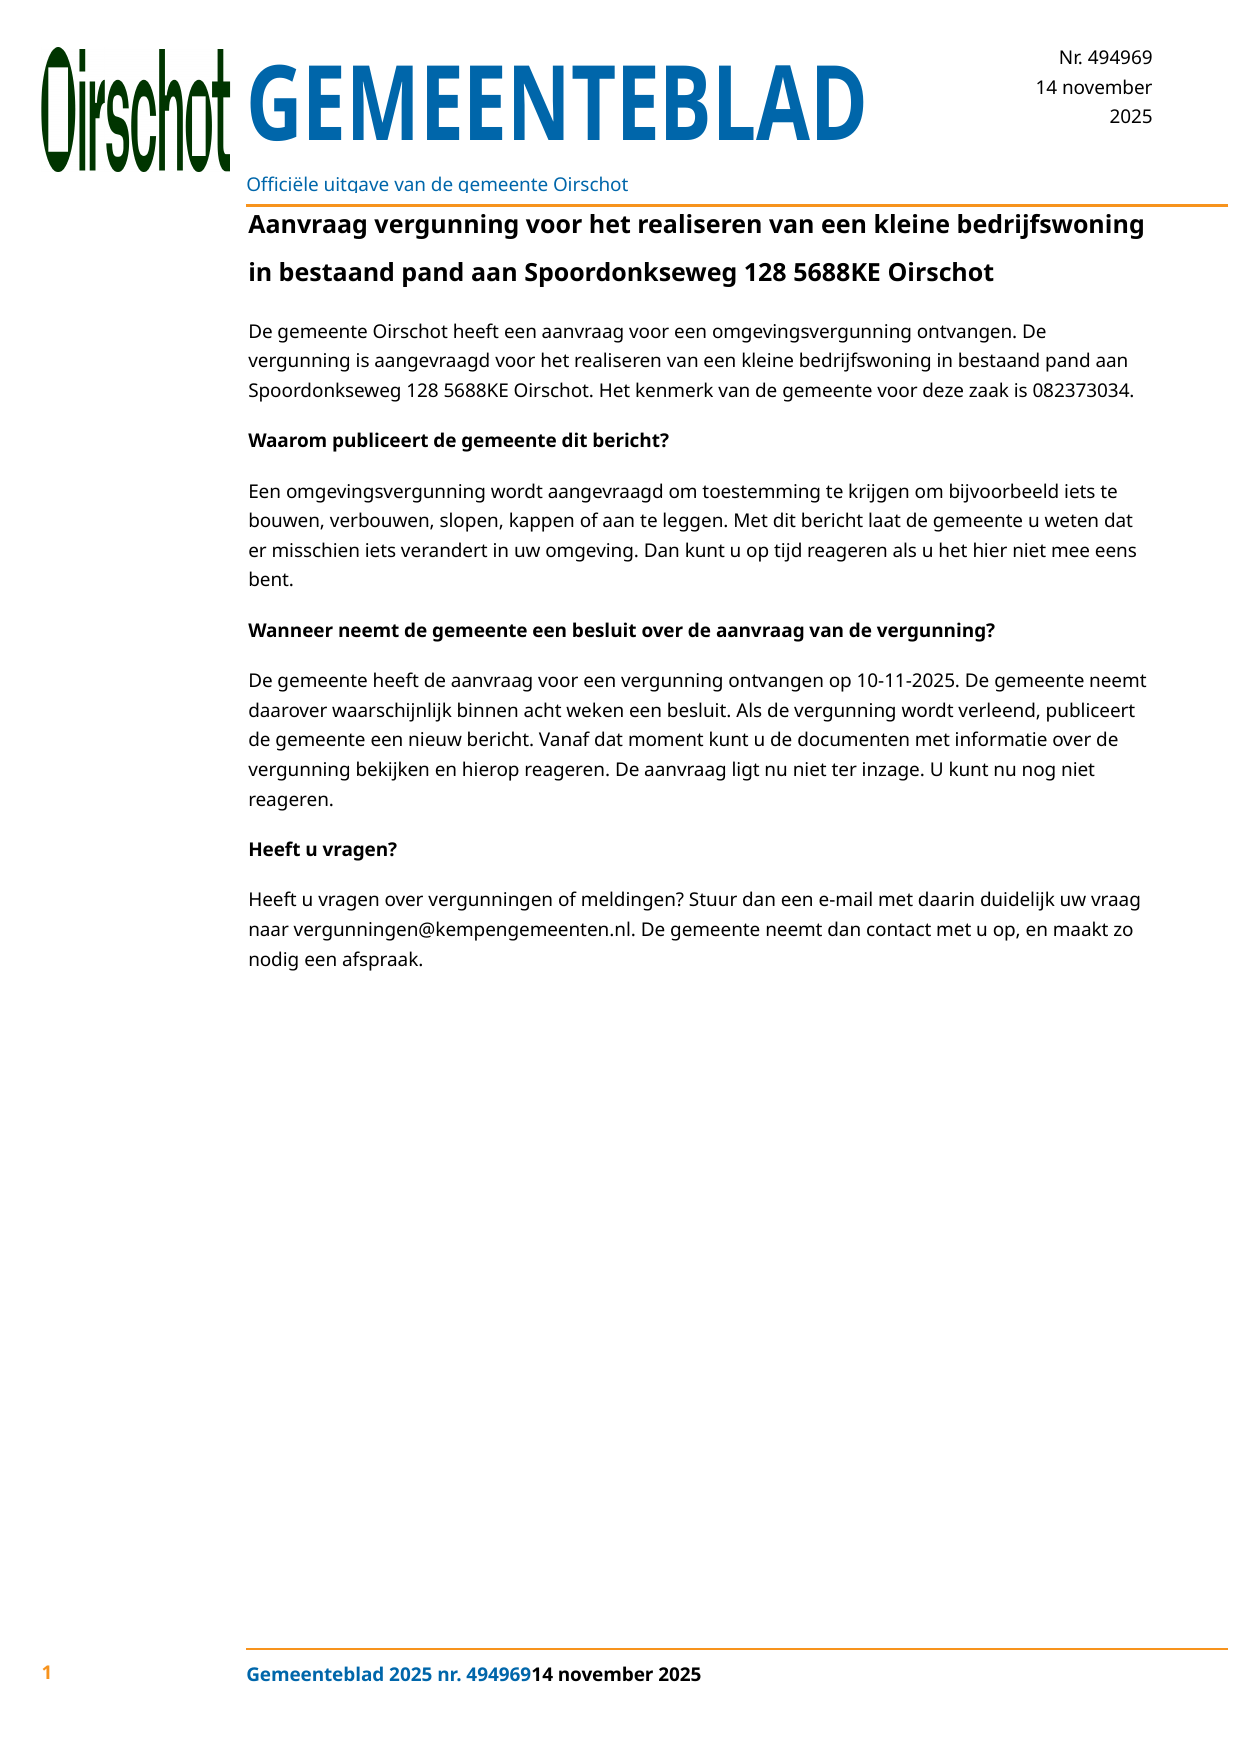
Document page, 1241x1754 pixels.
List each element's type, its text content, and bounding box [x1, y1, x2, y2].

text Waarom publiceert de gemeente dit bericht? [248, 427, 1152, 453]
text De gemeente heeft de aanvraag voor een vergunning ontvangen op 10-11-2025. De gemeente neemt daarover waarschijnlijk binnen acht weken een besluit. Als de vergunning wordt verleend, publiceert de gemeente een nieuw bericht. Vanaf dat moment kunt u de documenten met informatie over de vergunning bekijken en hierop reageren. De aanvraag ligt nu niet ter inzage. U kunt nu nog niet reageren. [248, 667, 1152, 812]
text Aanvraag vergunning voor het realiseren van een kleine bedrijfswoning in bestaand pand aan Spoordonkseweg 128 5688KE Oirschot [248, 207, 1152, 288]
text Een omgevingsvergunning wordt aangevraagd om toestemming te krijgen om bijvoorbeeld iets te bouwen, verbouwen, slopen, kappen of aan te leggen. Met dit bericht laat de gemeente u weten dat er misschien iets verandert in uw omgeving. Dan kunt u op tijd reageren als u het hier niet mee eens bent. [248, 478, 1152, 592]
text Wanneer neemt de gemeente een besluit over de aanvraag van de vergunning? [248, 617, 1152, 643]
text Heeft u vragen? [248, 836, 1152, 862]
picture [41, 47, 231, 172]
text De gemeente Oirschot heeft een aanvraag voor een omgevingsvergunning ontvangen. De vergunning is aangevraagd voor het realiseren van een kleine bedrijfswoning in bestaand pand aan Spoordonkseweg 128 5688KE Oirschot. Het kenmerk van de gemeente voor deze zaak is 082373034. [248, 318, 1152, 403]
text Heeft u vragen over vergunningen of meldingen? Stuur dan een e-mail met daarin duidelijk uw vraag naar vergunningen@kempengemeenten.nl. De gemeente neemt dan contact met u op, en maakt zo nodig een afspraak. [248, 887, 1152, 972]
